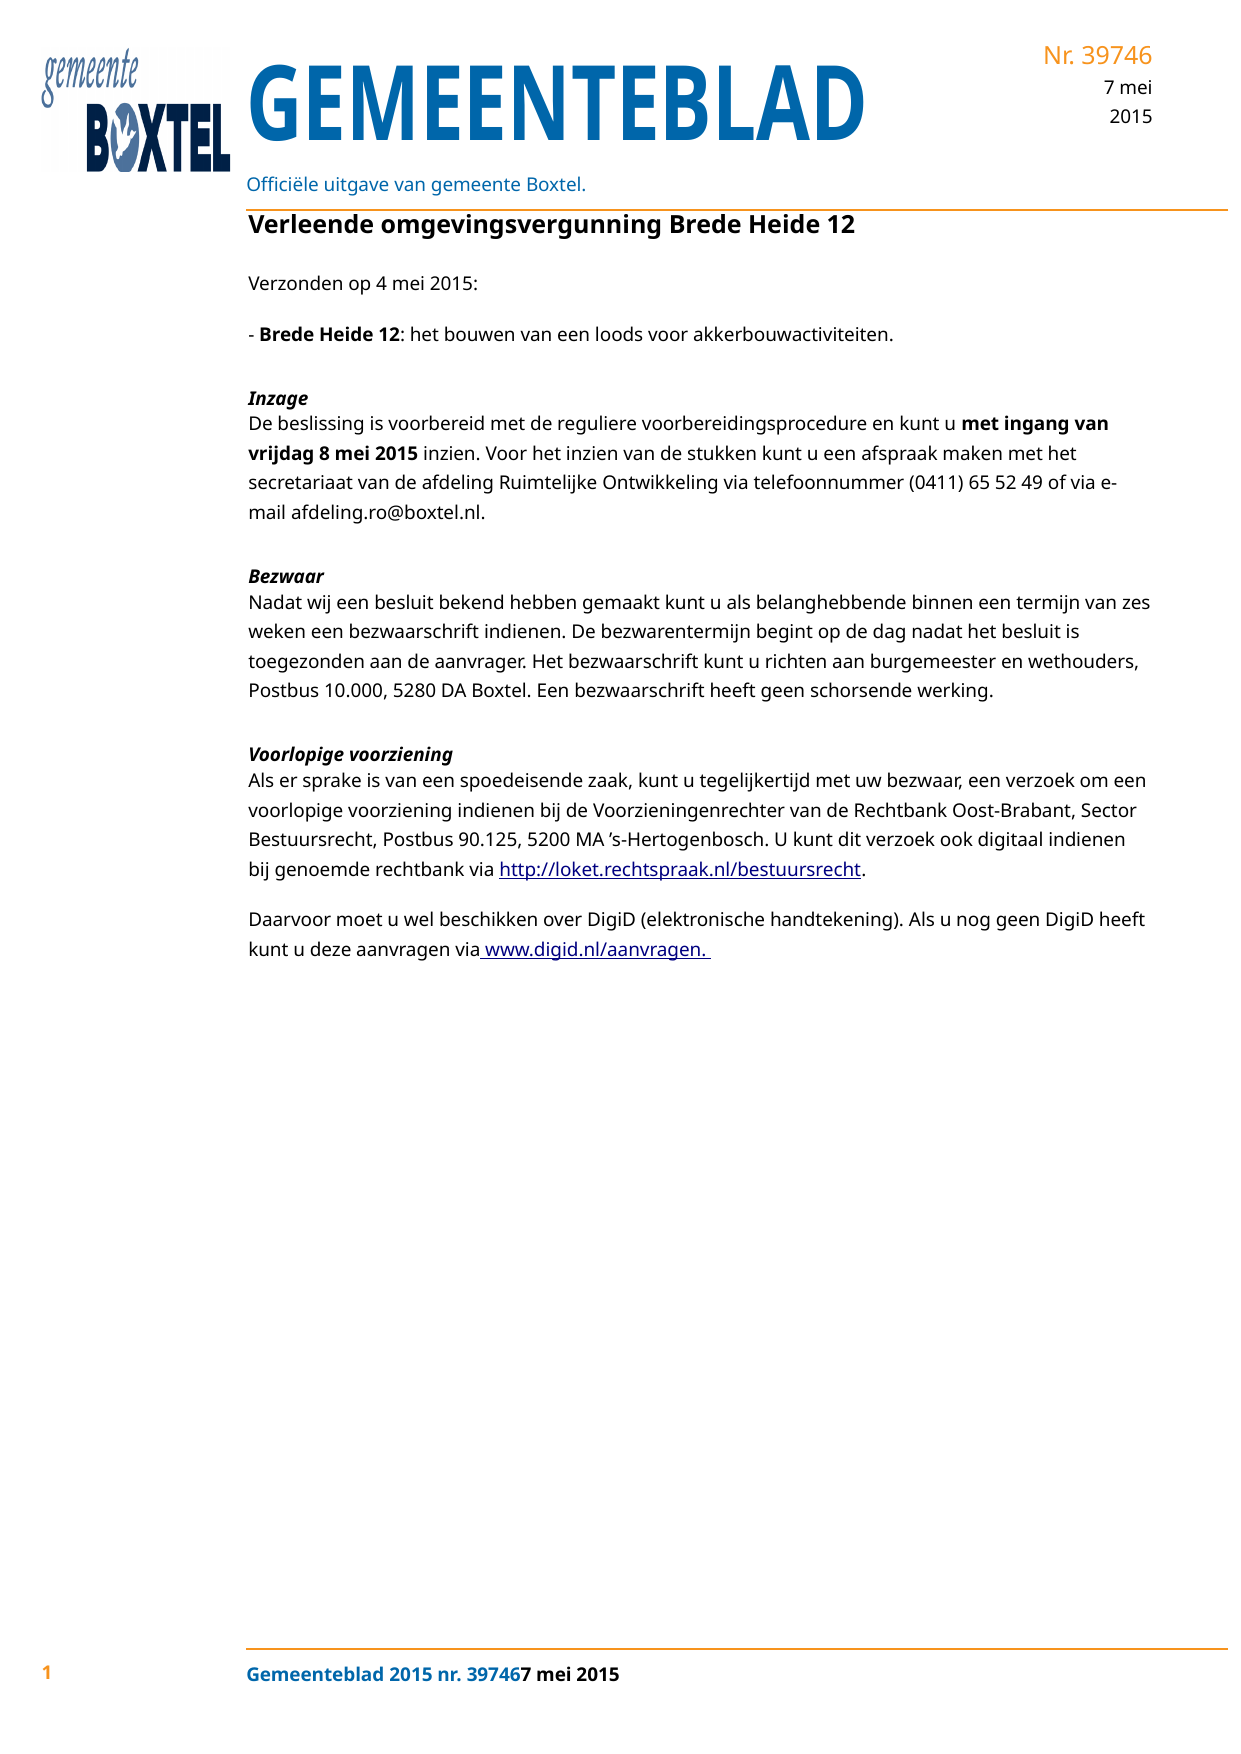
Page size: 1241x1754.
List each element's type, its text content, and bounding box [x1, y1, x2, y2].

text Nadat wij een besluit bekend hebben gemaakt kunt u als belanghebbende binnen een termijn van zes weken een bezwaarschrift indienen. De bezwarentermijn begint op de dag nadat het besluit is toegezonden aan de aanvrager. Het bezwaarschrift kunt u richten aan burgemeester en wethouders, Postbus 10.000, 5280 DA Boxtel. Een bezwaarschrift heeft geen schorsende werking. [248, 589, 1152, 703]
text Verzonden op 4 mei 2015: [248, 270, 1152, 296]
text Inzage [248, 385, 1152, 410]
picture [41, 47, 231, 172]
text - Brede Heide 12: het bouwen van een loods voor akkerbouwactiviteiten. [248, 321, 1152, 346]
text Verleende omgevingsvergunning Brede Heide 12 [248, 211, 1152, 241]
text De beslissing is voorbereid met de reguliere voorbereidingsprocedure en kunt u met ingang van vrijdag 8 mei 2015 inzien. Voor het inzien van de stukken kunt u een afspraak maken met het secretariaat van de afdeling Ruimtelijke Ontwikkeling via telefoonnummer (0411) 65 52 49 of via e-mail afdeling.ro@boxtel.nl. [248, 410, 1152, 525]
text Voorlopige voorziening [248, 742, 1152, 767]
text Daarvoor moet u wel beschikken over DigiD (elektronische handtekening). Als u nog geen DigiD heeft kunt u deze aanvragen via www.digid.nl/aanvragen. [248, 906, 1152, 962]
text Bezwaar [248, 563, 1152, 589]
text Als er sprake is van een spoedeisende zaak, kunt u tegelijkertijd met uw bezwaar, een verzoek om een voorlopige voorziening indienen bij de Voorzieningenrechter van de Rechtbank Oost-Brabant, Sector Bestuursrecht, Postbus 90.125, 5200 MA ’s-Hertogenbosch. U kunt dit verzoek ook digitaal indienen bij genoemde rechtbank via http://loket.rechtspraak.nl/bestuursrecht. [248, 767, 1152, 882]
